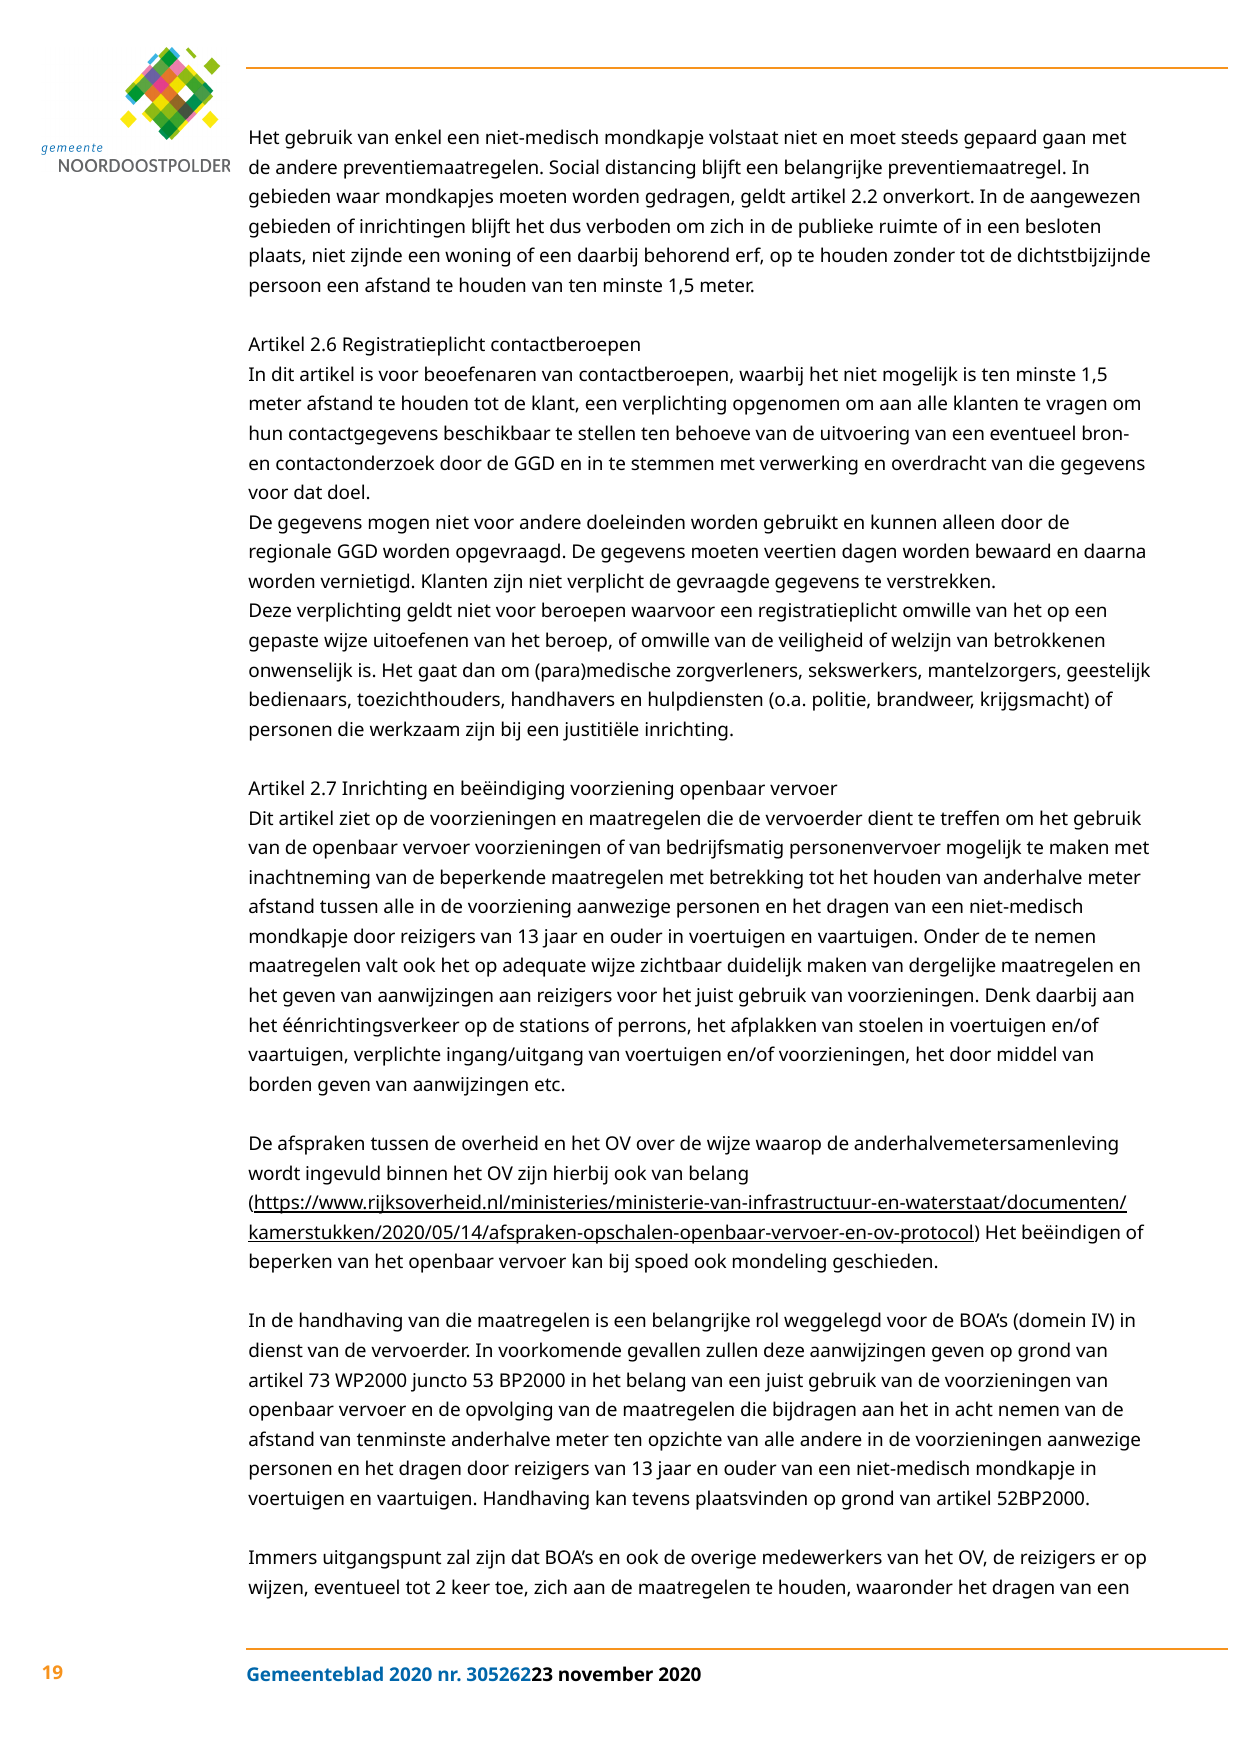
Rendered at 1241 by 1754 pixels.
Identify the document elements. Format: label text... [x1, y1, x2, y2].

text Artikel 2.7 Inrichting en beëindiging voorziening openbaar vervoer [248, 775, 1152, 801]
picture [41, 47, 231, 172]
text In dit artikel is voor beoefenaren van contactberoepen, waarbij het niet mogelijk is ten minste 1,5 meter afstand te houden tot de klant, een verplichting opgenomen om aan alle klanten te vragen om hun contactgegevens beschikbaar te stellen ten behoeve van de uitvoering van een eventueel bron- en contactonderzoek door de GGD en in te stemmen met verwerking en overdracht van die gegevens voor dat doel. [248, 361, 1152, 505]
text Artikel 2.6 Registratieplicht contactberoepen [248, 331, 1152, 357]
text De afspraken tussen de overheid en het OV over de wijze waarop de anderhalvemetersamenleving wordt ingevuld binnen het OV zijn hierbij ook van belang (https://www.rijksoverheid.nl/ministeries/ministerie-van-infrastructuur-en-waterstaat/documenten/kamerstukken/2020/05/14/afspraken-opschalen-openbaar-vervoer-en-ov-protocol) Het beëindigen of beperken van het openbaar vervoer kan bij spoed ook mondeling geschieden. [248, 1130, 1152, 1274]
text Het gebruik van enkel een niet-medisch mondkapje volstaat niet en moet steeds gepaard gaan met de andere preventiemaatregelen. Social distancing blijft een belangrijke preventiemaatregel. In gebieden waar mondkapjes moeten worden gedragen, geldt artikel 2.2 onverkort. In de aangewezen gebieden of inrichtingen blijft het dus verboden om zich in de publieke ruimte of in een besloten plaats, niet zijnde een woning of een daarbij behorend erf, op te houden zonder tot de dichtstbijzijnde persoon een afstand te houden van ten minste 1,5 meter. [248, 124, 1152, 298]
text In de handhaving van die maatregelen is een belangrijke rol weggelegd voor de BOA’s (domein IV) in dienst van de vervoerder. In voorkomende gevallen zullen deze aanwijzingen geven op grond van artikel 73 WP2000 juncto 53 BP2000 in het belang van een juist gebruik van de voorzieningen van openbaar vervoer en de opvolging van de maatregelen die bijdragen aan het in acht nemen van de afstand van tenminste anderhalve meter ten opzichte van alle andere in de voorzieningen aanwezige personen en het dragen door reizigers van 13 jaar en ouder van een niet-medisch mondkapje in voertuigen en vaartuigen. Handhaving kan tevens plaatsvinden op grond van artikel 52BP2000. [248, 1308, 1152, 1511]
text Dit artikel ziet op de voorzieningen en maatregelen die de vervoerder dient te treffen om het gebruik van de openbaar vervoer voorzieningen of van bedrijfsmatig personenvervoer mogelijk te maken met inachtneming van de beperkende maatregelen met betrekking tot het houden van anderhalve meter afstand tussen alle in de voorziening aanwezige personen en het dragen van een niet-medisch mondkapje door reizigers van 13 jaar en ouder in voertuigen en vaartuigen. Onder de te nemen maatregelen valt ook het op adequate wijze zichtbaar duidelijk maken van dergelijke maatregelen en het geven van aanwijzingen aan reizigers voor het juist gebruik van voorzieningen. Denk daarbij aan het éénrichtingsverkeer op de stations of perrons, het afplakken van stoelen in voertuigen en/of vaartuigen, verplichte ingang/uitgang van voertuigen en/of voorzieningen, het door middel van borden geven van aanwijzingen etc. [248, 805, 1152, 1097]
text Deze verplichting geldt niet voor beroepen waarvoor een registratieplicht omwille van het op een gepaste wijze uitoefenen van het beroep, of omwille van de veiligheid of welzijn van betrokkenen onwenselijk is. Het gaat dan om (para)medische zorgverleners, sekswerkers, mantelzorgers, geestelijk bedienaars, toezichthouders, handhavers en hulpdiensten (o.a. politie, brandweer, krijgsmacht) of personen die werkzaam zijn bij een justitiële inrichting. [248, 598, 1152, 742]
text Immers uitgangspunt zal zijn dat BOA’s en ook de overige medewerkers van het OV, de reizigers er op wijzen, eventueel tot 2 keer toe, zich aan de maatregelen te houden, waaronder het dragen van een [248, 1544, 1152, 1600]
text De gegevens mogen niet voor andere doeleinden worden gebruikt en kunnen alleen door de regionale GGD worden opgevraagd. De gegevens moeten veertien dagen worden bewaard en daarna worden vernietigd. Klanten zijn niet verplicht de gevraagde gegevens te verstrekken. [248, 509, 1152, 594]
